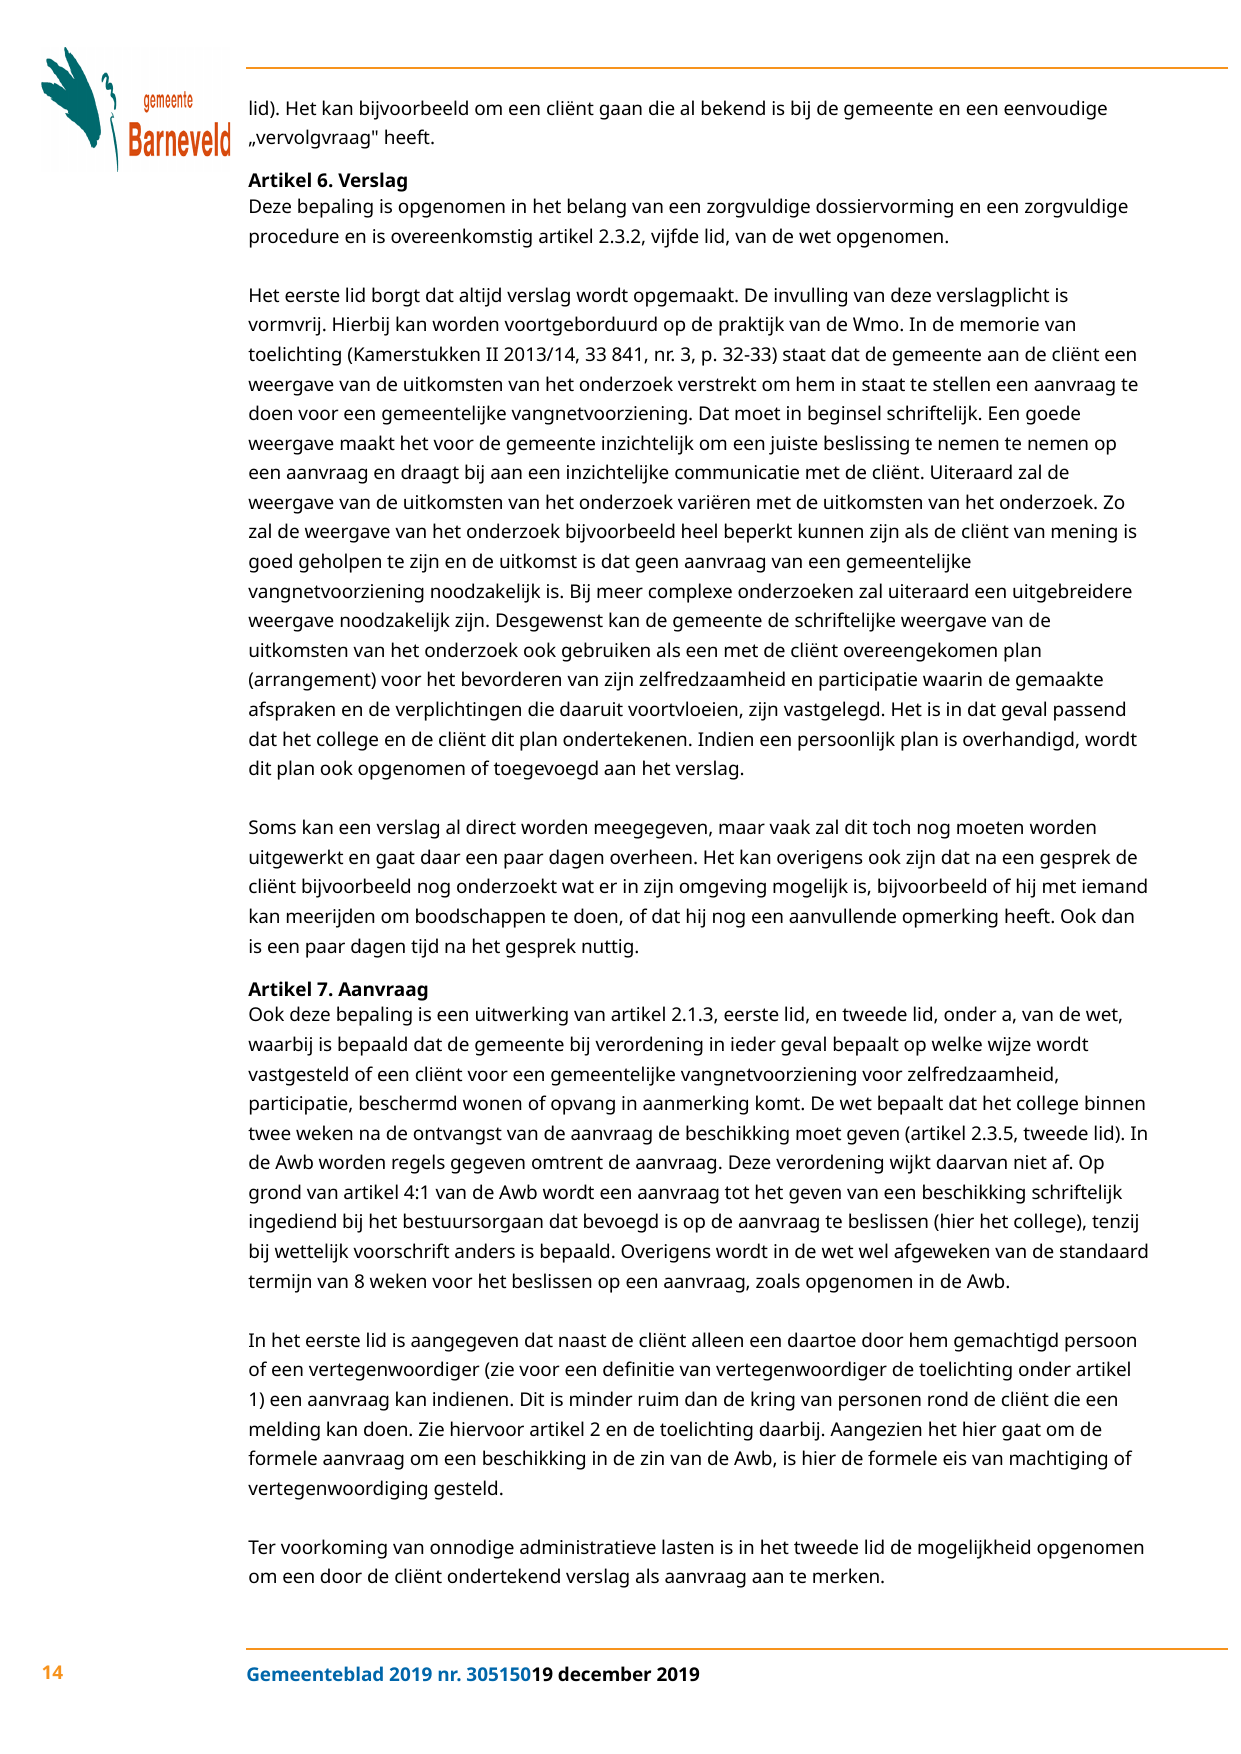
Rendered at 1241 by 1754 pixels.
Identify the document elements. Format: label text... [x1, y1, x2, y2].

text Het eerste lid borgt dat altijd verslag wordt opgemaakt. De invulling van deze verslagplicht is vormvrij. Hierbij kan worden voortgeborduurd op de praktijk van de Wmo. In de memorie van toelichting (Kamerstukken II 2013/14, 33 841, nr. 3, p. 32-33) staat dat de gemeente aan de cliënt een weergave van de uitkomsten van het onderzoek verstrekt om hem in staat te stellen een aanvraag te doen voor een gemeentelijke vangnetvoorziening. Dat moet in beginsel schriftelijk. Een goede weergave maakt het voor de gemeente inzichtelijk om een juiste beslissing te nemen te nemen op een aanvraag en draagt bij aan een inzichtelijke communicatie met de cliënt. Uiteraard zal de weergave van de uitkomsten van het onderzoek variëren met de uitkomsten van het onderzoek. Zo zal de weergave van het onderzoek bijvoorbeeld heel beperkt kunnen zijn als de cliënt van mening is goed geholpen te zijn en de uitkomst is dat geen aanvraag van een gemeentelijke vangnetvoorziening noodzakelijk is. Bij meer complexe onderzoeken zal uiteraard een uitgebreidere weergave noodzakelijk zijn. Desgewenst kan de gemeente de schriftelijke weergave van de uitkomsten van het onderzoek ook gebruiken als een met de cliënt overeengekomen plan (arrangement) voor het bevorderen van zijn zelfredzaamheid en participatie waarin de gemaakte afspraken en de verplichtingen die daaruit voortvloeien, zijn vastgelegd. Het is in dat geval passend dat het college en de cliënt dit plan ondertekenen. Indien een persoonlijk plan is overhandigd, wordt dit plan ook opgenomen of toegevoegd aan het verslag. [248, 282, 1152, 781]
text Artikel 6. Verslag [248, 167, 1152, 193]
text lid). Het kan bijvoorbeeld om een cliënt gaan die al bekend is bij de gemeente en een eenvoudige „vervolgvraag" heeft. [248, 95, 1152, 150]
text Soms kan een verslag al direct worden meegegeven, maar vaak zal dit toch nog moeten worden uitgewerkt en gaat daar een paar dagen overheen. Het kan overigens ook zijn dat na een gesprek de cliënt bijvoorbeeld nog onderzoekt wat er in zijn omgeving mogelijk is, bijvoorbeeld of hij met iemand kan meerijden om boodschappen te doen, of dat hij nog een aanvullende opmerking heeft. Ook dan is een paar dagen tijd na het gesprek nuttig. [248, 814, 1152, 958]
text Ook deze bepaling is een uitwerking van artikel 2.1.3, eerste lid, en tweede lid, onder a, van de wet, waarbij is bepaald dat de gemeente bij verordening in ieder geval bepaalt op welke wijze wordt vastgesteld of een cliënt voor een gemeentelijke vangnetvoorziening voor zelfredzaamheid, participatie, beschermd wonen of opvang in aanmerking komt. De wet bepaalt dat het college binnen twee weken na de ontvangst van de aanvraag de beschikking moet geven (artikel 2.3.5, tweede lid). In de Awb worden regels gegeven omtrent de aanvraag. Deze verordening wijkt daarvan niet af. Op grond van artikel 4:1 van de Awb wordt een aanvraag tot het geven van een beschikking schriftelijk ingediend bij het bestuursorgaan dat bevoegd is op de aanvraag te beslissen (hier het college), tenzij bij wettelijk voorschrift anders is bepaald. Overigens wordt in de wet wel afgeweken van de standaard termijn van 8 weken voor het beslissen op een aanvraag, zoals opgenomen in de Awb. [248, 1002, 1152, 1294]
text Deze bepaling is opgenomen in het belang van een zorgvuldige dossiervorming en een zorgvuldige procedure en is overeenkomstig artikel 2.3.2, vijfde lid, van de wet opgenomen. [248, 193, 1152, 248]
text Artikel 7. Aanvraag [248, 976, 1152, 1002]
text Ter voorkoming van onnodige administratieve lasten is in het tweede lid de mogelijkheid opgenomen om een door de cliënt ondertekend verslag als aanvraag aan te merken. [248, 1534, 1152, 1589]
text In het eerste lid is aangegeven dat naast de cliënt alleen een daartoe door hem gemachtigd persoon of een vertegenwoordiger (zie voor een definitie van vertegenwoordiger de toelichting onder artikel 1) een aanvraag kan indienen. Dit is minder ruim dan de kring van personen rond de cliënt die een melding kan doen. Zie hiervoor artikel 2 en de toelichting daarbij. Aangezien het hier gaat om de formele aanvraag om een beschikking in de zin van de Awb, is hier de formele eis van machtiging of vertegenwoordiging gesteld. [248, 1327, 1152, 1501]
picture [41, 47, 231, 172]
